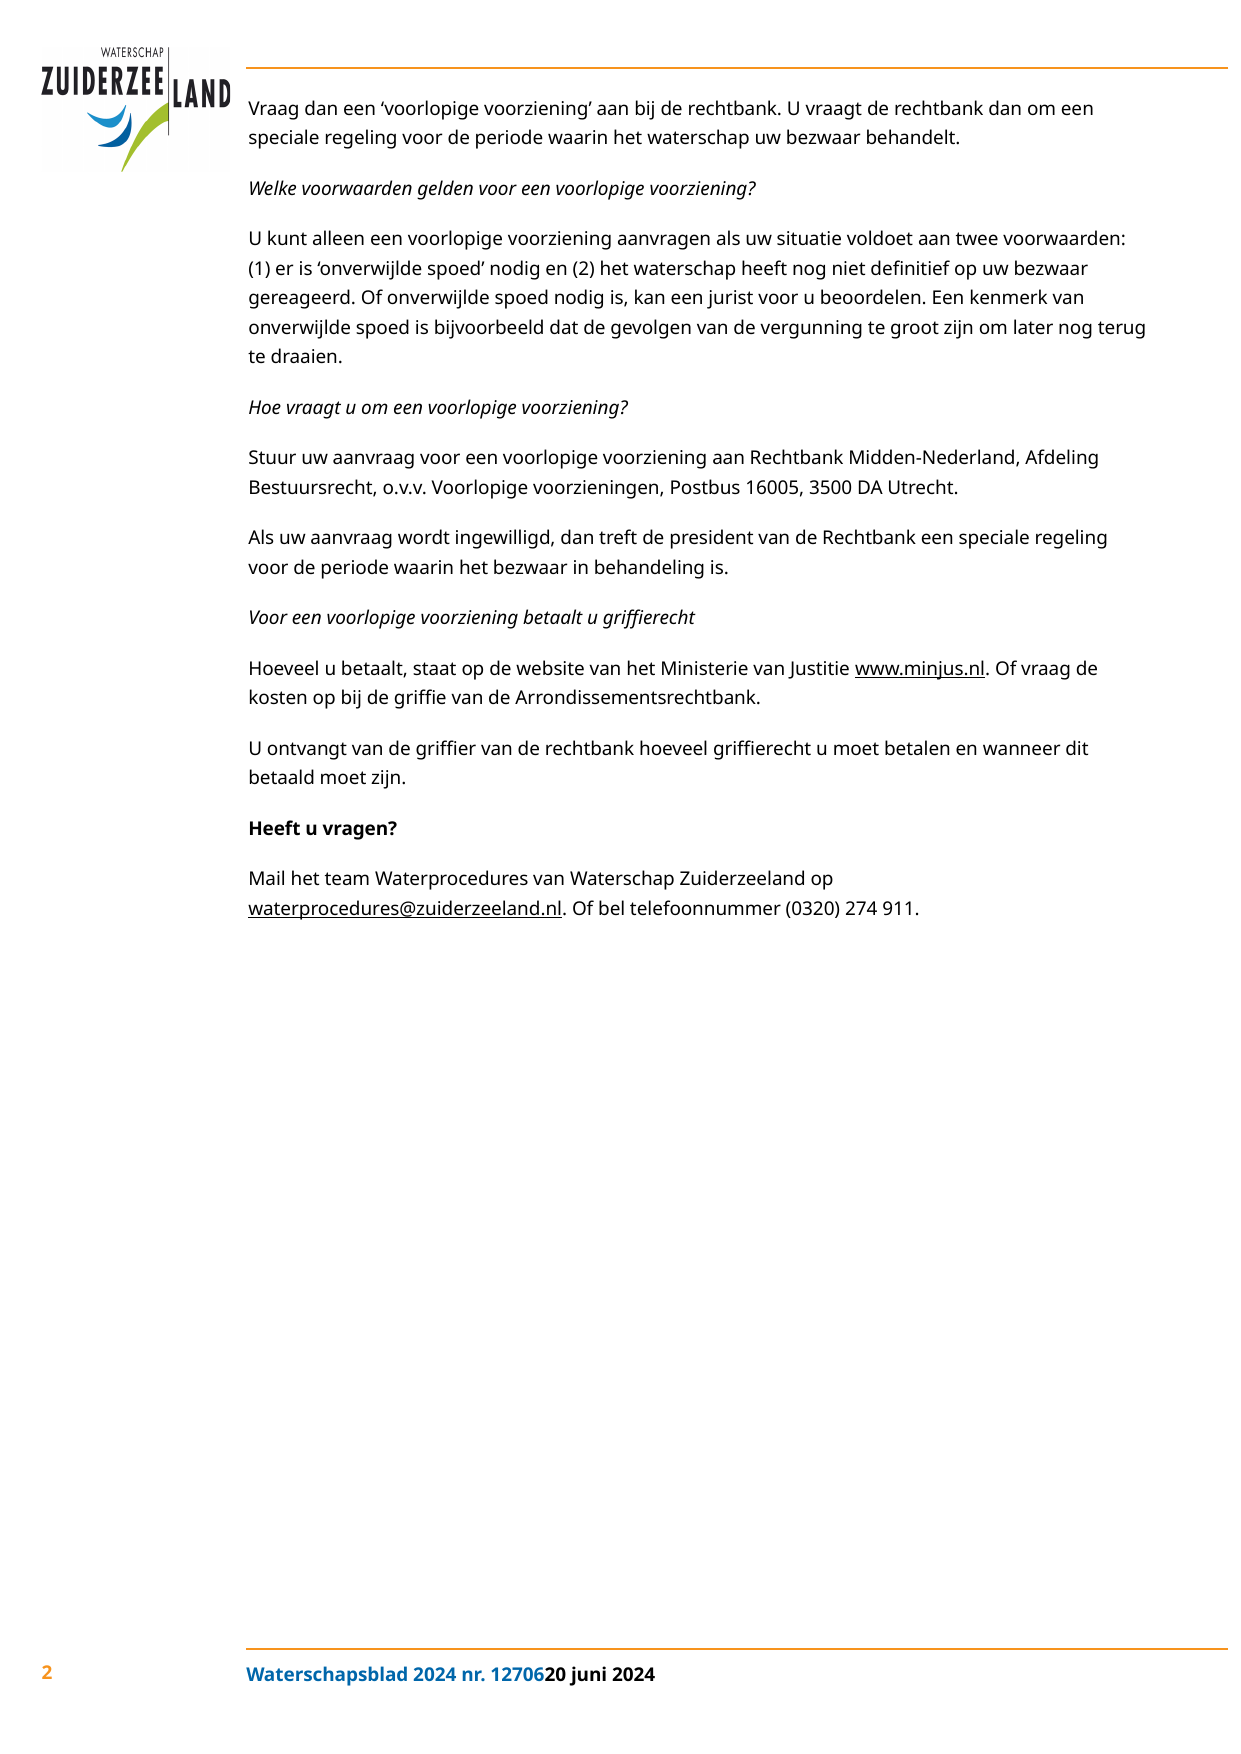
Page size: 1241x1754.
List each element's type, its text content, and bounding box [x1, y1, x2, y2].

text Stuur uw aanvraag voor een voorlopige voorziening aan Rechtbank Midden-Nederland, Afdeling Bestuursrecht, o.v.v. Voorlopige voorzieningen, Postbus 16005, 3500 DA Utrecht. [248, 444, 1152, 500]
text Voor een voorlopige voorziening betaalt u griffierecht [248, 604, 1152, 630]
text Hoeveel u betaalt, staat op de website van het Ministerie van Justitie www.minjus.nl. Of vraag de kosten op bij de griffie van de Arrondissementsrechtbank. [248, 655, 1152, 710]
text Hoe vraagt u om een voorlopige voorziening? [248, 394, 1152, 420]
text Heeft u vragen? [248, 815, 1152, 841]
text U ontvangt van de griffier van de rechtbank hoeveel griffierecht u moet betalen en wanneer dit betaald moet zijn. [248, 735, 1152, 790]
text Welke voorwaarden gelden voor een voorlopige voorziening? [248, 175, 1152, 201]
text U kunt alleen een voorlopige voorziening aanvragen als uw situatie voldoet aan twee voorwaarden: (1) er is ‘onverwijlde spoed’ nodig en (2) het waterschap heeft nog niet definitief op uw bezwaar gereageerd. Of onverwijlde spoed nodig is, kan een jurist voor u beoordelen. Een kenmerk van onverwijlde spoed is bijvoorbeeld dat de gevolgen van de vergunning te groot zijn om later nog terug te draaien. [248, 225, 1152, 369]
text Als uw aanvraag wordt ingewilligd, dan treft de president van de Rechtbank een speciale regeling voor de periode waarin het bezwaar in behandeling is. [248, 524, 1152, 580]
picture [41, 47, 231, 172]
text Vraag dan een ‘voorlopige voorziening’ aan bij de rechtbank. U vraagt de rechtbank dan om een speciale regeling voor de periode waarin het waterschap uw bezwaar behandelt. [248, 95, 1152, 150]
text Mail het team Waterprocedures van Waterschap Zuiderzeeland op waterprocedures@zuiderzeeland.nl. Of bel telefoonnummer (0320) 274 911. [248, 865, 1152, 921]
